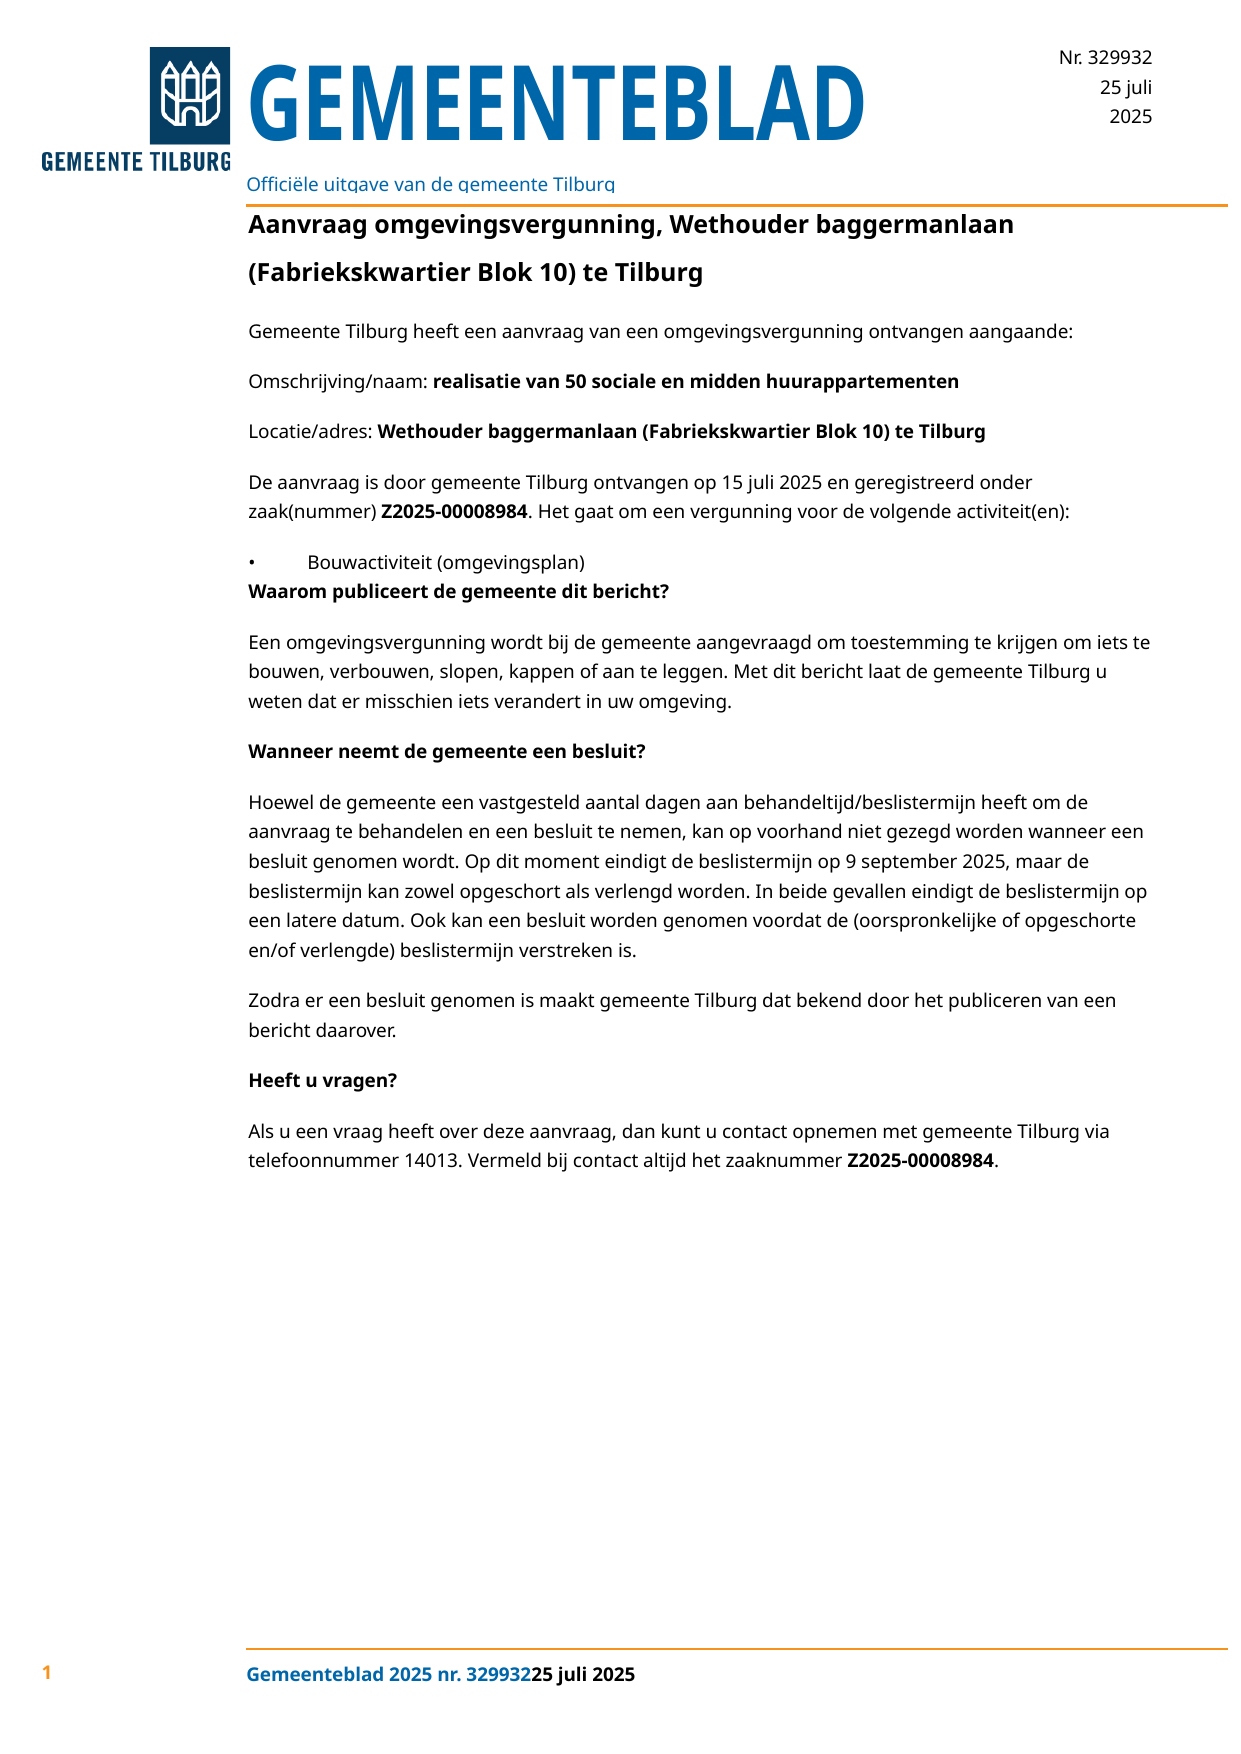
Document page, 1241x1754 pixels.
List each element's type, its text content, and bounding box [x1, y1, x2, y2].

text Zodra er een besluit genomen is maakt gemeente Tilburg dat bekend door het publiceren van een bericht daarover. [248, 987, 1152, 1043]
text Locatie/adres: Wethouder baggermanlaan (Fabriekskwartier Blok 10) te Tilburg [248, 419, 1152, 444]
text De aanvraag is door gemeente Tilburg ontvangen op 15 juli 2025 en geregistreerd onder zaak(nummer) Z2025-00008984. Het gaat om een vergunning voor de volgende activiteit(en): [248, 469, 1152, 524]
picture [41, 47, 231, 172]
list Bouwactiviteit (omgevingsplan) [248, 549, 1152, 575]
text Wanneer neemt de gemeente een besluit? [248, 739, 1152, 764]
text Hoewel de gemeente een vastgesteld aantal dagen aan behandeltijd/beslistermijn heeft om de aanvraag te behandelen en een besluit te nemen, kan op voorhand niet gezegd worden wanneer een besluit genomen wordt. Op dit moment eindigt de beslistermijn op 9 september 2025, maar de beslistermijn kan zowel opgeschort als verlengd worden. In beide gevallen eindigt de beslistermijn op een latere datum. Ook kan een besluit worden genomen voordat de (oorspronkelijke of opgeschorte en/of verlengde) beslistermijn verstreken is. [248, 789, 1152, 963]
text Omschrijving/naam: realisatie van 50 sociale en midden huurappartementen [248, 368, 1152, 394]
text Een omgevingsvergunning wordt bij de gemeente aangevraagd om toestemming te krijgen om iets te bouwen, verbouwen, slopen, kappen of aan te leggen. Met dit bericht laat de gemeente Tilburg u weten dat er misschien iets verandert in uw omgeving. [248, 629, 1152, 714]
text Aanvraag omgevingsvergunning, Wethouder baggermanlaan (Fabriekskwartier Blok 10) te Tilburg [248, 207, 1152, 288]
text Heeft u vragen? [248, 1067, 1152, 1093]
text Als u een vraag heeft over deze aanvraag, dan kunt u contact opnemen met gemeente Tilburg via telefoonnummer 14013. Vermeld bij contact altijd het zaaknummer Z2025-00008984. [248, 1118, 1152, 1173]
text Waarom publiceert de gemeente dit bericht? [248, 579, 1152, 604]
text Gemeente Tilburg heeft een aanvraag van een omgevingsvergunning ontvangen aangaande: [248, 318, 1152, 344]
